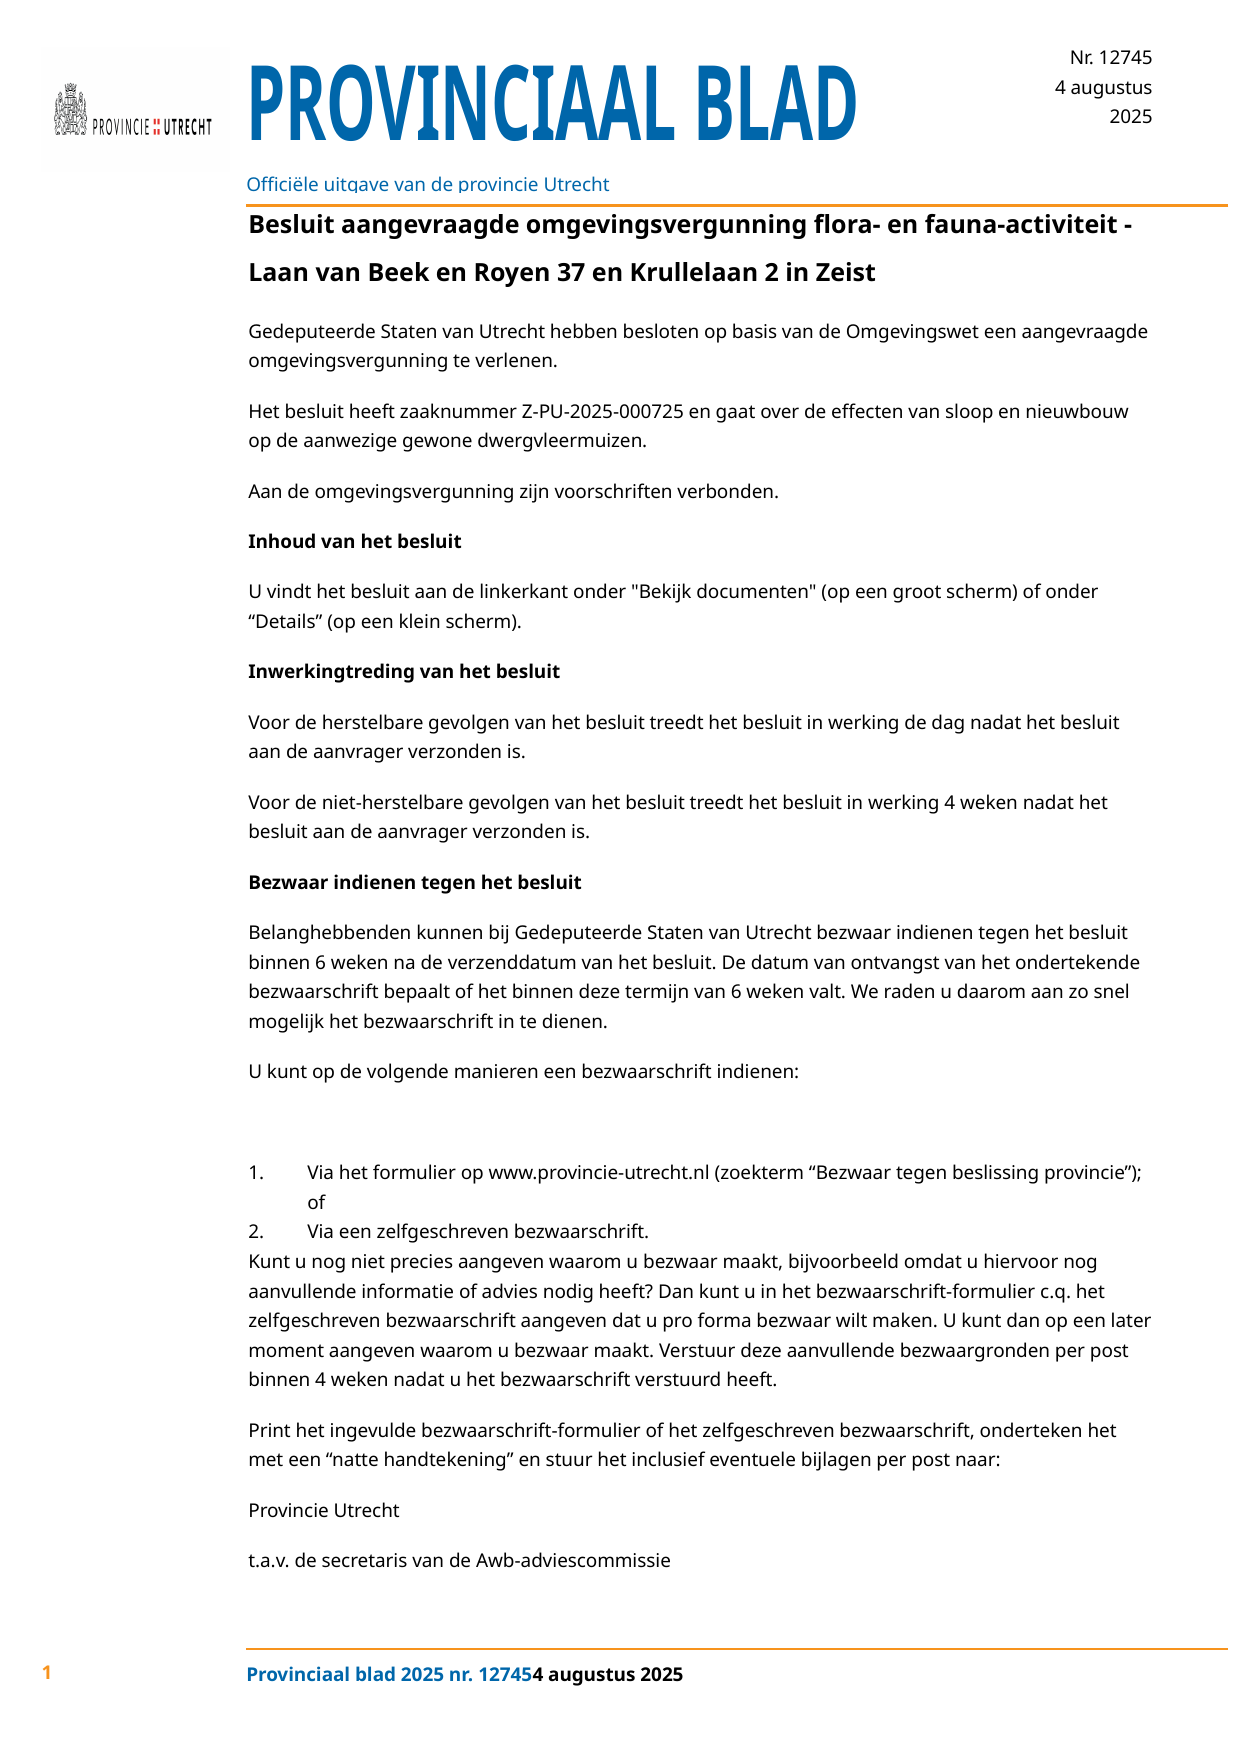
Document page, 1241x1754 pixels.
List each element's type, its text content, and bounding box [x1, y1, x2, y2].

text Besluit aangevraagde omgevingsvergunning flora- en fauna-activiteit - Laan van Beek en Royen 37 en Krullelaan 2 in Zeist [248, 207, 1152, 288]
text Inhoud van het besluit [248, 528, 1152, 554]
text Bezwaar indienen tegen het besluit [248, 869, 1152, 895]
list Via het formulier op www.provincie-utrecht.nl (zoekterm “Bezwaar tegen beslissing provincie”); of [248, 1159, 1152, 1215]
text Het besluit heeft zaaknummer Z-PU-2025-000725 en gaat over de effecten van sloop en nieuwbouw op de aanwezige gewone dwergvleermuizen. [248, 398, 1152, 453]
text Voor de niet-herstelbare gevolgen van het besluit treedt het besluit in werking 4 weken nadat het besluit aan de aanvrager verzonden is. [248, 789, 1152, 844]
list Via een zelfgeschreven bezwaarschrift. [248, 1219, 1152, 1244]
text Gedeputeerde Staten van Utrecht hebben besloten op basis van de Omgevingswet een aangevraagde omgevingsvergunning te verlenen. [248, 318, 1152, 373]
text t.a.v. de secretaris van de Awb-adviescommissie [248, 1547, 1152, 1573]
text U kunt op de volgende manieren een bezwaarschrift indienen: [248, 1059, 1152, 1084]
text Aan de omgevingsvergunning zijn voorschriften verbonden. [248, 478, 1152, 504]
text Provincie Utrecht [248, 1497, 1152, 1523]
text Print het ingevulde bezwaarschrift-formulier of het zelfgeschreven bezwaarschrift, onderteken het met een “natte handtekening” en stuur het inclusief eventuele bijlagen per post naar: [248, 1417, 1152, 1472]
picture [41, 47, 231, 172]
text Inwerkingtreding van het besluit [248, 659, 1152, 684]
text U vindt het besluit aan de linkerkant onder "Bekijk documenten" (op een groot scherm) of onder “Details” (op een klein scherm). [248, 579, 1152, 634]
text Kunt u nog niet precies aangeven waarom u bezwaar maakt, bijvoorbeeld omdat u hiervoor nog aanvullende informatie of advies nodig heeft? Dan kunt u in het bezwaarschrift-formulier c.q. het zelfgeschreven bezwaarschrift aangeven dat u pro forma bezwaar wilt maken. U kunt dan op een later moment aangeven waarom u bezwaar maakt. Verstuur deze aanvullende bezwaargronden per post binnen 4 weken nadat u het bezwaarschrift verstuurd heeft. [248, 1248, 1152, 1392]
text Belanghebbenden kunnen bij Gedeputeerde Staten van Utrecht bezwaar indienen tegen het besluit binnen 6 weken na de verzenddatum van het besluit. De datum van ontvangst van het ondertekende bezwaarschrift bepaalt of het binnen deze termijn van 6 weken valt. We raden u daarom aan zo snel mogelijk het bezwaarschrift in te dienen. [248, 919, 1152, 1034]
text Voor de herstelbare gevolgen van het besluit treedt het besluit in werking de dag nadat het besluit aan de aanvrager verzonden is. [248, 709, 1152, 764]
